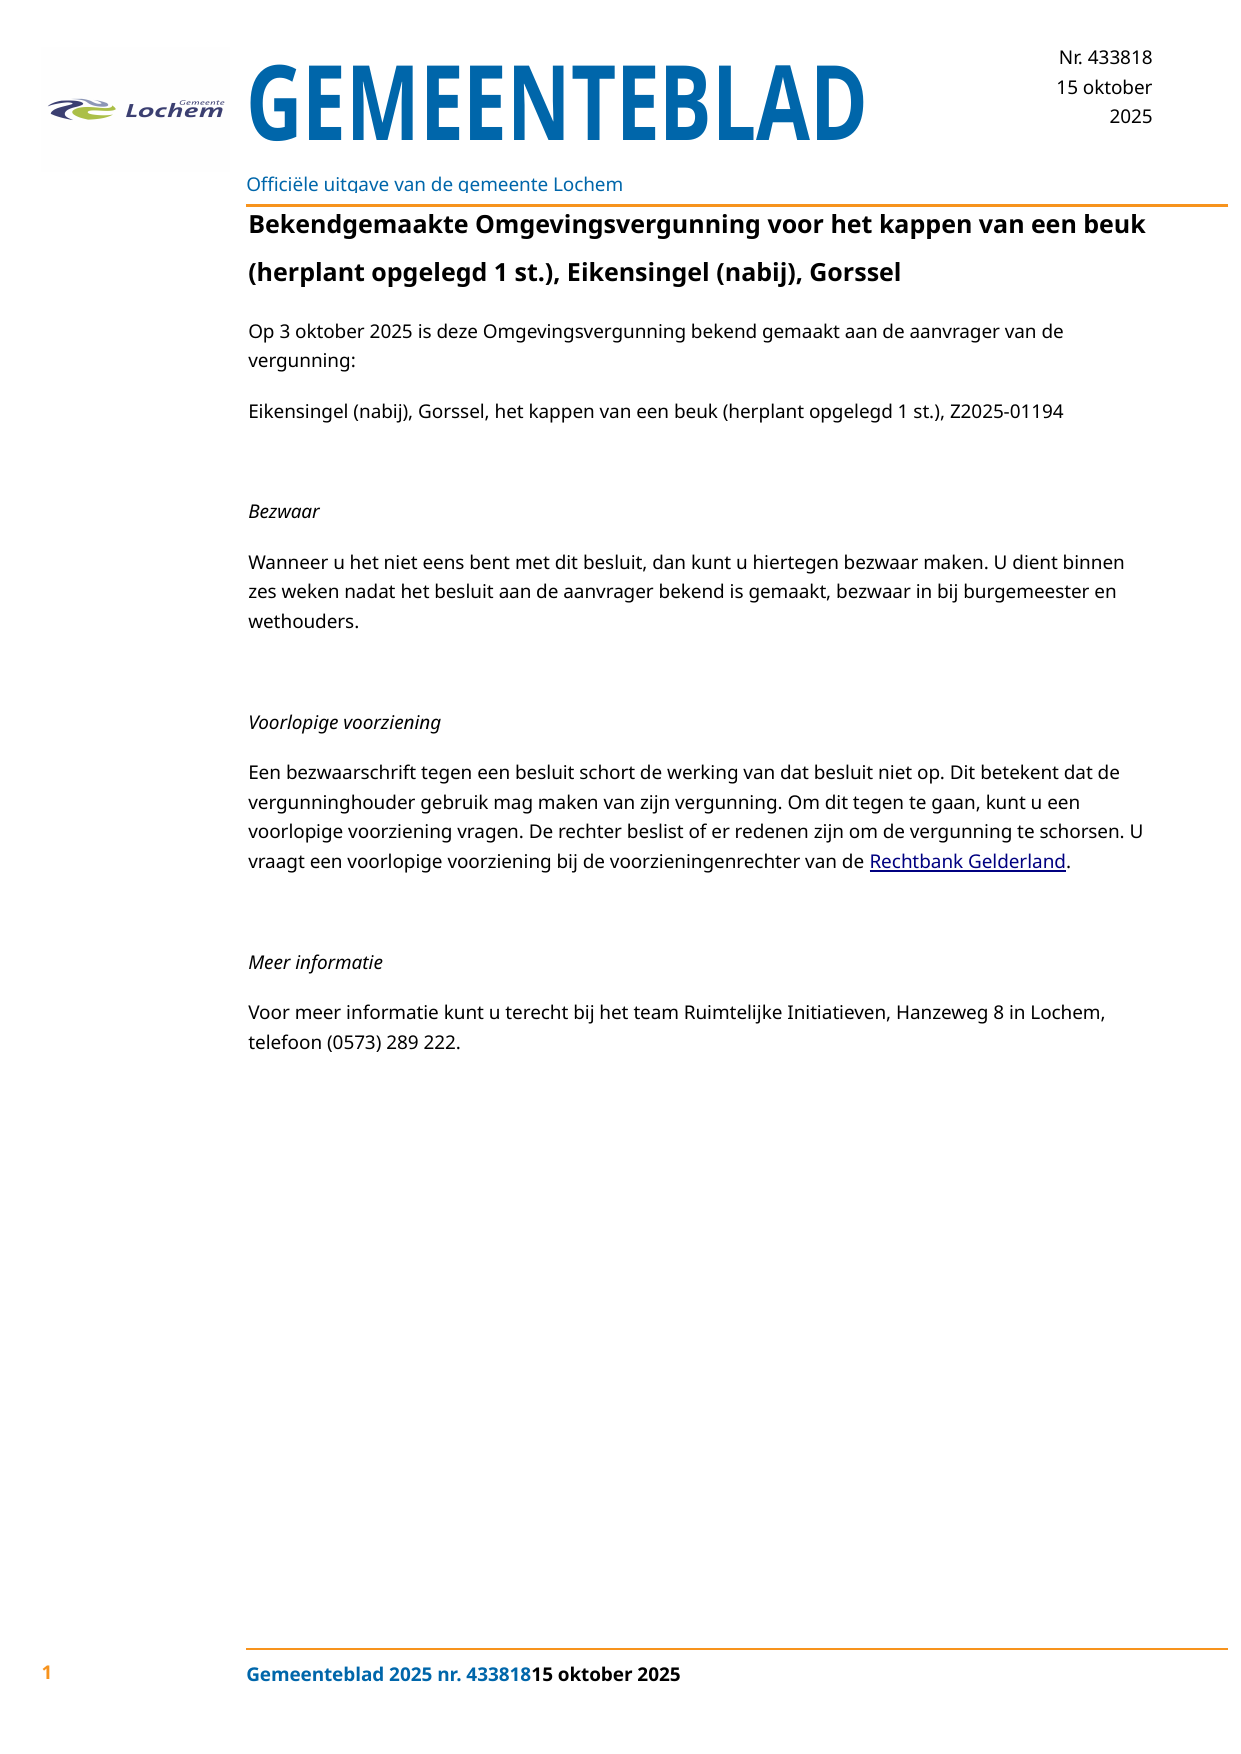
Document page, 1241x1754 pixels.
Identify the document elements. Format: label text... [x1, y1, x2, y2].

picture [41, 47, 231, 172]
text Bezwaar [248, 499, 1152, 524]
text Bekendgemaakte Omgevingsvergunning voor het kappen van een beuk (herplant opgelegd 1 st.), Eikensingel (nabij), Gorssel [248, 207, 1152, 288]
text Een bezwaarschrift tegen een besluit schort de werking van dat besluit niet op. Dit betekent dat de vergunninghouder gebruik mag maken van zijn vergunning. Om dit tegen te gaan, kunt u een voorlopige voorziening vragen. De rechter beslist of er redenen zijn om de vergunning te schorsen. U vraagt een voorlopige voorziening bij de voorzieningenrechter van de Rechtbank Gelderland. [248, 759, 1152, 874]
text Eikensingel (nabij), Gorssel, het kappen van een beuk (herplant opgelegd 1 st.), Z2025-01194 [248, 398, 1152, 424]
text Meer informatie [248, 949, 1152, 975]
text Voorlopige voorziening [248, 709, 1152, 735]
text Voor meer informatie kunt u terecht bij het team Ruimtelijke Initiatieven, Hanzeweg 8 in Lochem, telefoon (0573) 289 222. [248, 999, 1152, 1055]
text Wanneer u het niet eens bent met dit besluit, dan kunt u hiertegen bezwaar maken. U dient binnen zes weken nadat het besluit aan de aanvrager bekend is gemaakt, bezwaar in bij burgemeester en wethouders. [248, 549, 1152, 634]
text Op 3 oktober 2025 is deze Omgevingsvergunning bekend gemaakt aan de aanvrager van de vergunning: [248, 318, 1152, 373]
